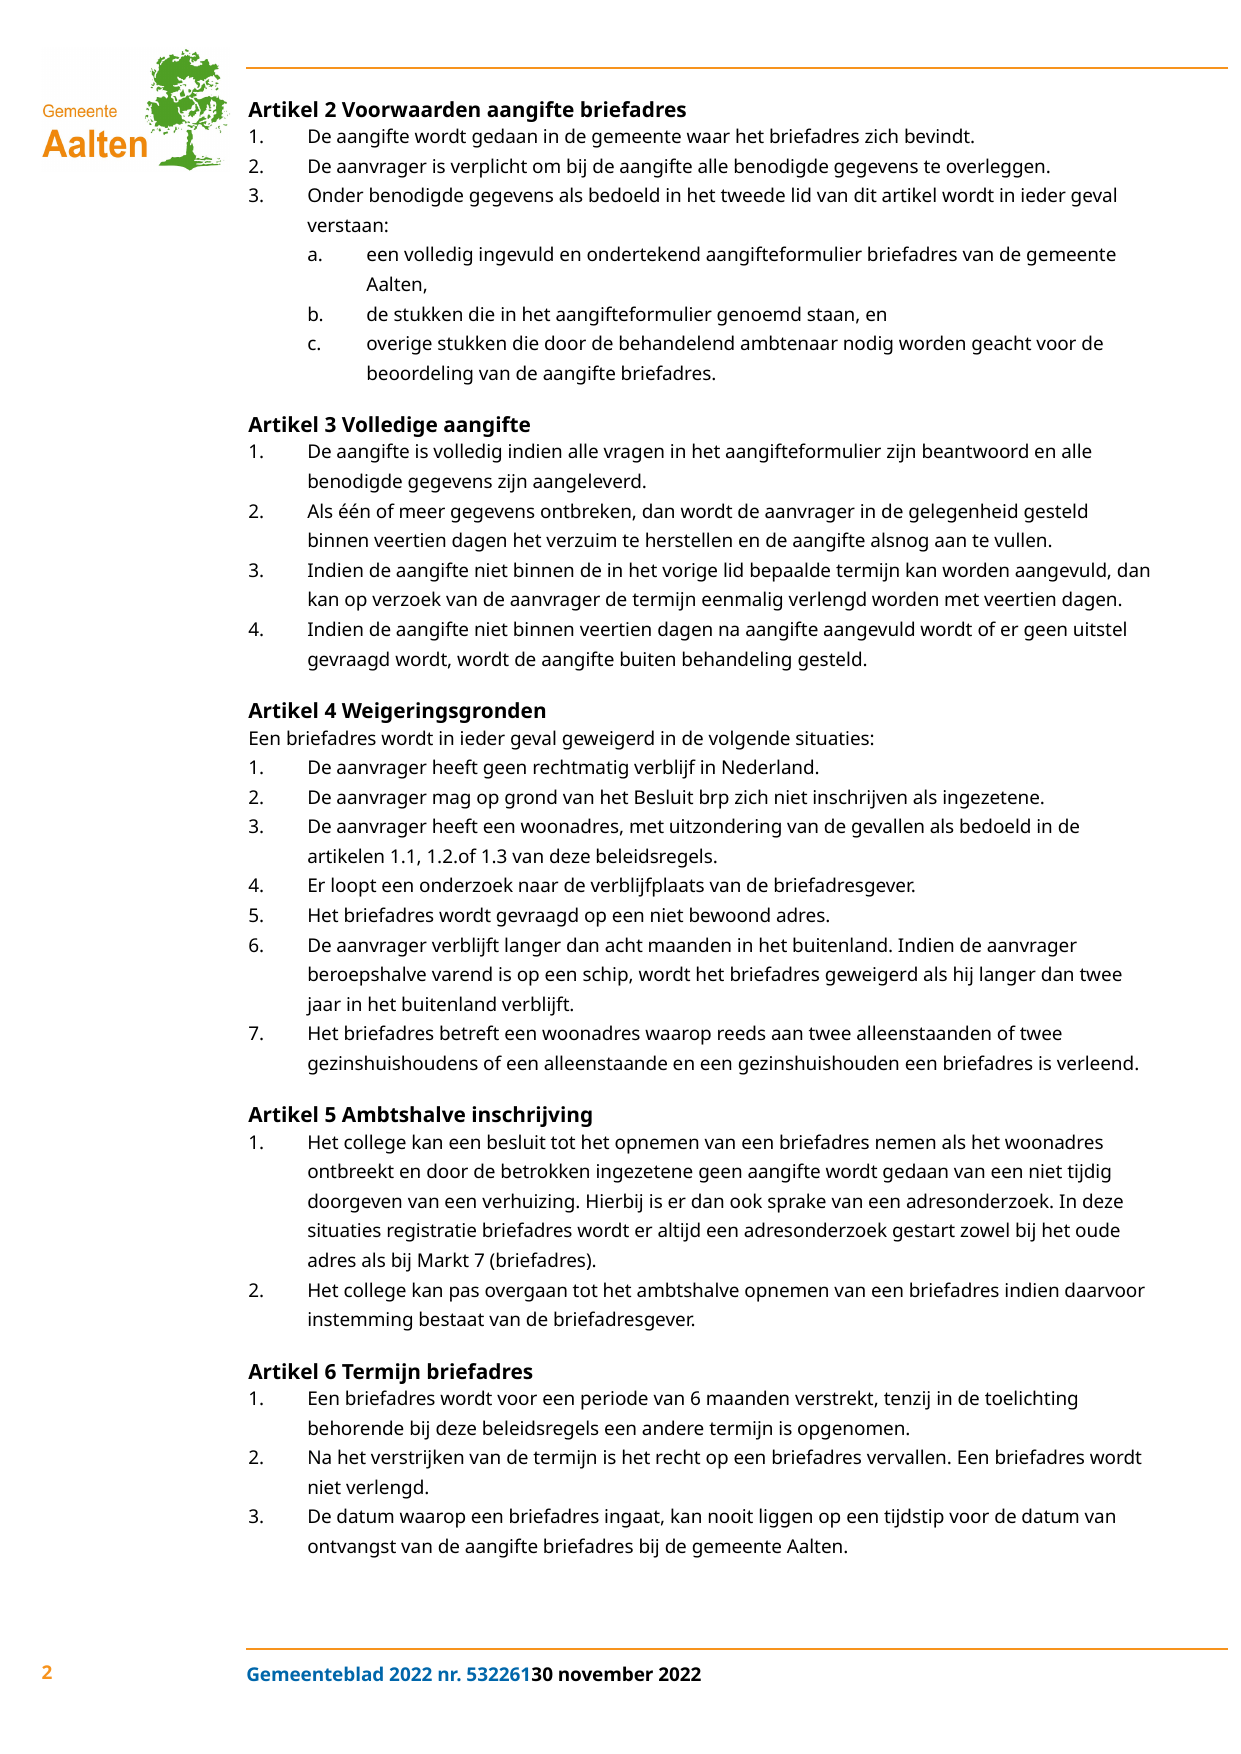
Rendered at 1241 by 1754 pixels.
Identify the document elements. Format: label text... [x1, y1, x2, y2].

list De aanvrager is verplicht om bij de aangifte alle benodigde gegevens te overleggen. [248, 153, 1152, 178]
text Artikel 3 Volledige aangifte [248, 410, 1152, 439]
text Artikel 4 Weigeringsgronden [248, 696, 1152, 725]
list een volledig ingevuld en ondertekend aangifteformulier briefadres van de gemeente Aalten, [307, 242, 1152, 297]
list Het college kan een besluit tot het opnemen van een briefadres nemen als het woonadres ontbreekt en door de betrokken ingezetene geen aangifte wordt gedaan van een niet tijdig doorgeven van een verhuizing. Hierbij is er dan ook sprake van een adresonderzoek. In deze situaties registratie briefadres wordt er altijd een adresonderzoek gestart zowel bij het oude adres als bij Markt 7 (briefadres). [248, 1129, 1152, 1273]
list De aangifte is volledig indien alle vragen in het aangifteformulier zijn beantwoord en alle benodigde gegevens zijn aangeleverd. [248, 439, 1152, 494]
list Als één of meer gegevens ontbreken, dan wordt de aanvrager in de gelegenheid gesteld binnen veertien dagen het verzuim te herstellen en de aangifte alsnog aan te vullen. [248, 498, 1152, 553]
list de stukken die in het aangifteformulier genoemd staan, en [307, 301, 1152, 326]
list Een briefadres wordt voor een periode van 6 maanden verstrekt, tenzij in de toelichting behorende bij deze beleidsregels een andere termijn is opgenomen. [248, 1385, 1152, 1441]
list De aanvrager heeft een woonadres, met uitzondering van de gevallen als bedoeld in de artikelen 1.1, 1.2.of 1.3 van deze beleidsregels. [248, 813, 1152, 869]
list De aangifte wordt gedaan in de gemeente waar het briefadres zich bevindt. [248, 123, 1152, 149]
list Indien de aangifte niet binnen veertien dagen na aangifte aangevuld wordt of er geen uitstel gevraagd wordt, wordt de aangifte buiten behandeling gesteld. [248, 616, 1152, 672]
text Artikel 6 Termijn briefadres [248, 1357, 1152, 1385]
list Het college kan pas overgaan tot het ambtshalve opnemen van een briefadres indien daarvoor instemming bestaat van de briefadresgever. [248, 1277, 1152, 1332]
list Het briefadres wordt gevraagd op een niet bewoond adres. [248, 902, 1152, 928]
list De aanvrager heeft geen rechtmatig verblijf in Nederland. [248, 754, 1152, 780]
list Onder benodigde gegevens als bedoeld in het tweede lid van dit artikel wordt in ieder geval verstaan: [248, 182, 1152, 238]
list Er loopt een onderzoek naar de verblijfplaats van de briefadresgever. [248, 873, 1152, 898]
list Indien de aangifte niet binnen de in het vorige lid bepaalde termijn kan worden aangevuld, dan kan op verzoek van de aanvrager de termijn eenmalig verlengd worden met veertien dagen. [248, 557, 1152, 612]
list Na het verstrijken van de termijn is het recht op een briefadres vervallen. Een briefadres wordt niet verlengd. [248, 1444, 1152, 1500]
text Een briefadres wordt in ieder geval geweigerd in de volgende situaties: [248, 725, 1152, 750]
list Het briefadres betreft een woonadres waarop reeds aan twee alleenstaanden of twee gezinshuishoudens of een alleenstaande en een gezinshuishouden een briefadres is verleend. [248, 1021, 1152, 1076]
text Artikel 2 Voorwaarden aangifte briefadres [248, 95, 1152, 123]
list overige stukken die door de behandelend ambtenaar nodig worden geacht voor de beoordeling van de aangifte briefadres. [307, 330, 1152, 386]
list De datum waarop een briefadres ingaat, kan nooit liggen op een tijdstip voor de datum van ontvangst van de aangifte briefadres bij de gemeente Aalten. [248, 1504, 1152, 1559]
text Artikel 5 Ambtshalve inschrijving [248, 1101, 1152, 1129]
picture [41, 47, 231, 172]
list De aanvrager mag op grond van het Besluit brp zich niet inschrijven als ingezetene. [248, 784, 1152, 809]
list De aanvrager verblijft langer dan acht maanden in het buitenland. Indien de aanvrager beroepshalve varend is op een schip, wordt het briefadres geweigerd als hij langer dan twee jaar in het buitenland verblijft. [248, 932, 1152, 1017]
